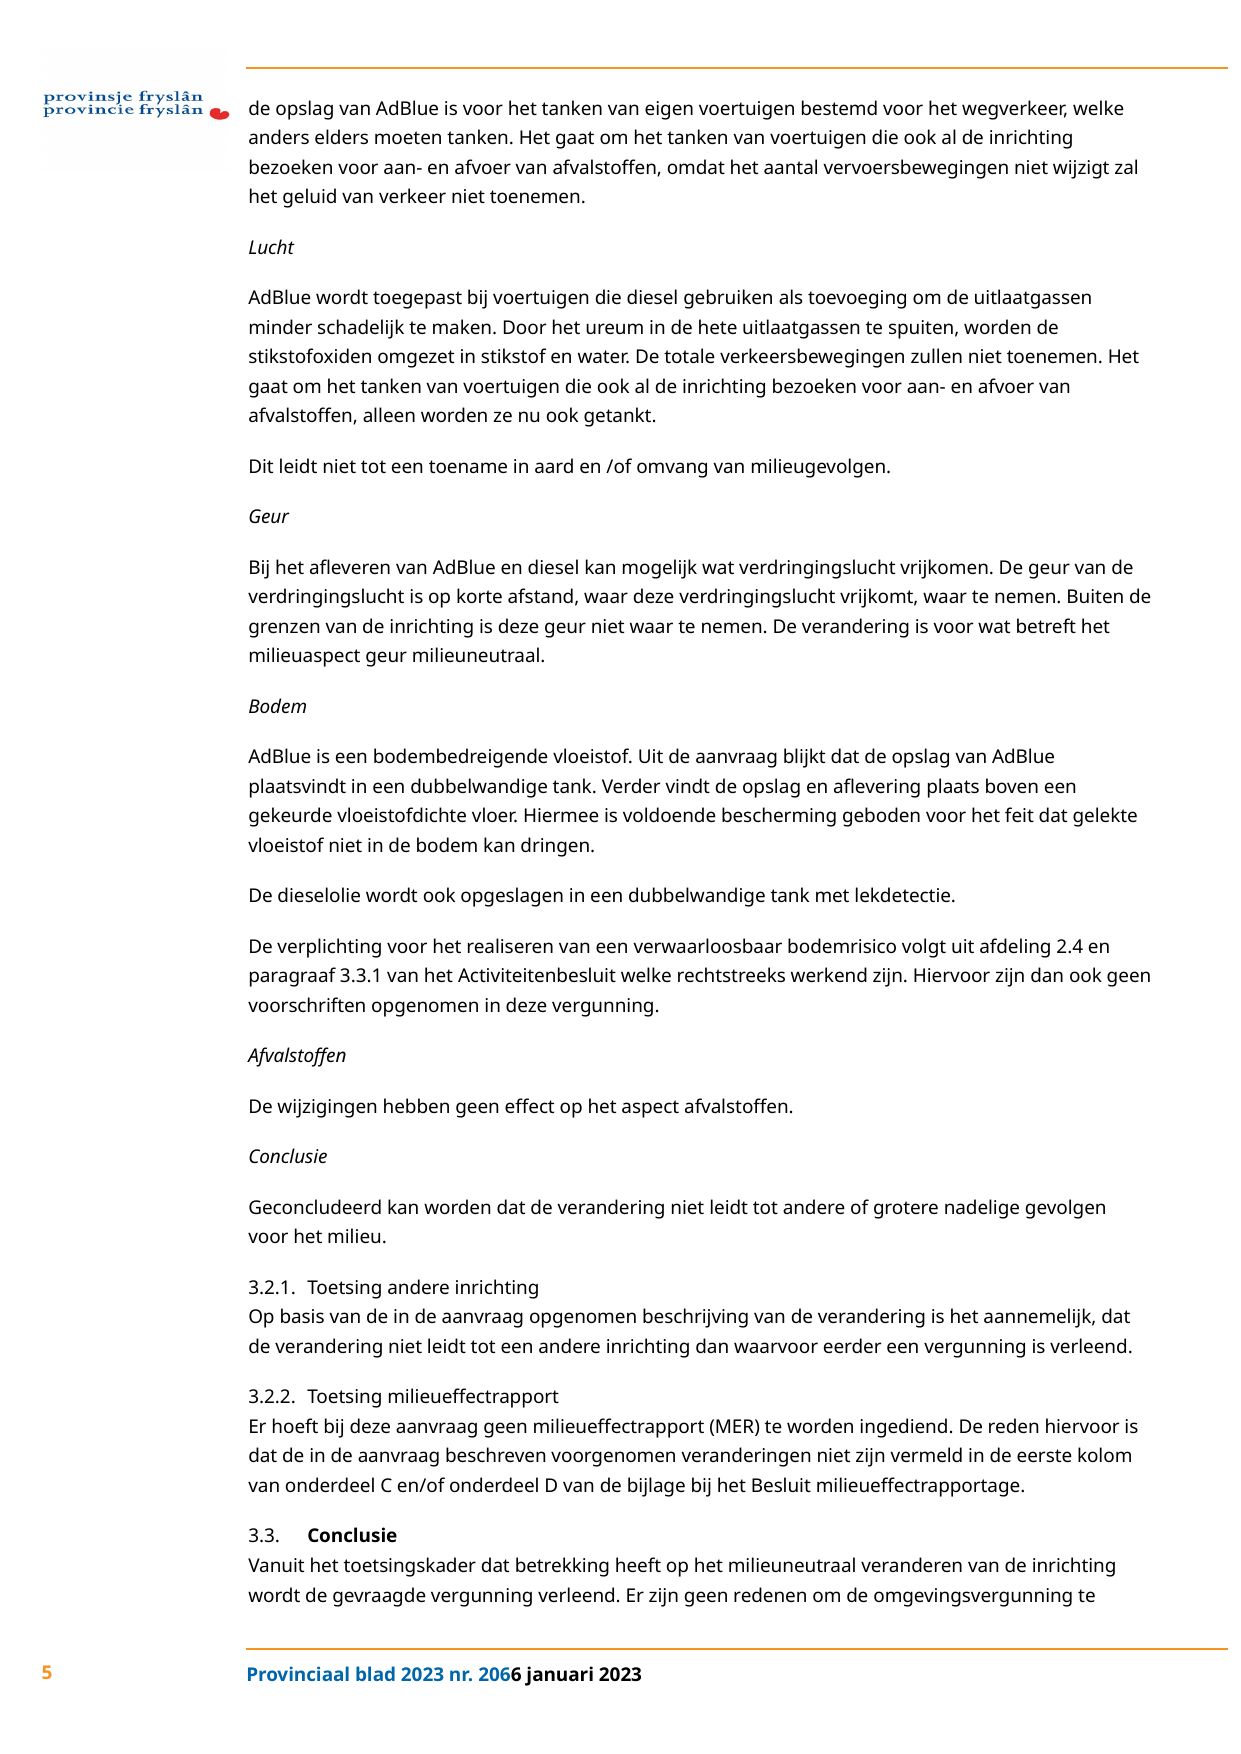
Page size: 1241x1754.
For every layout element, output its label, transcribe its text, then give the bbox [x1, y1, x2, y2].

text De dieselolie wordt ook opgeslagen in een dubbelwandige tank met lekdetectie. [248, 883, 1152, 908]
text De verplichting voor het realiseren van een verwaarloosbaar bodemrisico volgt uit afdeling 2.4 en paragraaf 3.3.1 van het Activiteitenbesluit welke rechtstreeks werkend zijn. Hiervoor zijn dan ook geen voorschriften opgenomen in deze vergunning. [248, 933, 1152, 1018]
list Toetsing milieueffectrapport [248, 1383, 1152, 1409]
text Geur [248, 503, 1152, 529]
text Conclusie [248, 1143, 1152, 1169]
text Afvalstoffen [248, 1043, 1152, 1068]
text Er hoeft bij deze aanvraag geen milieueffectrapport (MER) te worden ingediend. De reden hiervoor is dat de in de aanvraag beschreven voorgenomen veranderingen niet zijn vermeld in de eerste kolom van onderdeel C en/of onderdeel D van de bijlage bij het Besluit milieueffectrapportage. [248, 1413, 1152, 1498]
text de opslag van AdBlue is voor het tanken van eigen voertuigen bestemd voor het wegverkeer, welke anders elders moeten tanken. Het gaat om het tanken van voertuigen die ook al de inrichting bezoeken voor aan- en afvoer van afvalstoffen, omdat het aantal vervoersbewegingen niet wijzigt zal het geluid van verkeer niet toenemen. [248, 95, 1152, 209]
text Geconcludeerd kan worden dat de verandering niet leidt tot andere of grotere nadelige gevolgen voor het milieu. [248, 1194, 1152, 1249]
text De wijzigingen hebben geen effect op het aspect afvalstoffen. [248, 1093, 1152, 1119]
text Lucht [248, 234, 1152, 260]
text AdBlue wordt toegepast bij voertuigen die diesel gebruiken als toevoeging om de uitlaatgassen minder schadelijk te maken. Door het ureum in de hete uitlaatgassen te spuiten, worden de stikstofoxiden omgezet in stikstof en water. De totale verkeersbewegingen zullen niet toenemen. Het gaat om het tanken van voertuigen die ook al de inrichting bezoeken voor aan- en afvoer van afvalstoffen, alleen worden ze nu ook getankt. [248, 284, 1152, 428]
list Toetsing andere inrichting [248, 1274, 1152, 1300]
text AdBlue is een bodembedreigende vloeistof. Uit de aanvraag blijkt dat de opslag van AdBlue plaatsvindt in een dubbelwandige tank. Verder vindt de opslag en aflevering plaats boven een gekeurde vloeistofdichte vloer. Hiermee is voldoende bescherming geboden voor het feit dat gelekte vloeistof niet in de bodem kan dringen. [248, 743, 1152, 858]
picture [41, 47, 231, 172]
text Bodem [248, 693, 1152, 719]
text Dit leidt niet tot een toename in aard en /of omvang van milieugevolgen. [248, 453, 1152, 479]
text Bij het afleveren van AdBlue en diesel kan mogelijk wat verdringingslucht vrijkomen. De geur van de verdringingslucht is op korte afstand, waar deze verdringingslucht vrijkomt, waar te nemen. Buiten de grenzen van de inrichting is deze geur niet waar te nemen. De verandering is voor wat betreft het milieuaspect geur milieuneutraal. [248, 554, 1152, 668]
text Op basis van de in de aanvraag opgenomen beschrijving van de verandering is het aannemelijk, dat de verandering niet leidt tot een andere inrichting dan waarvoor eerder een vergunning is verleend. [248, 1303, 1152, 1359]
list Conclusie [248, 1523, 1152, 1548]
text Vanuit het toetsingskader dat betrekking heeft op het milieuneutraal veranderen van de inrichting wordt de gevraagde vergunning verleend. Er zijn geen redenen om de omgevingsvergunning te [248, 1552, 1152, 1608]
